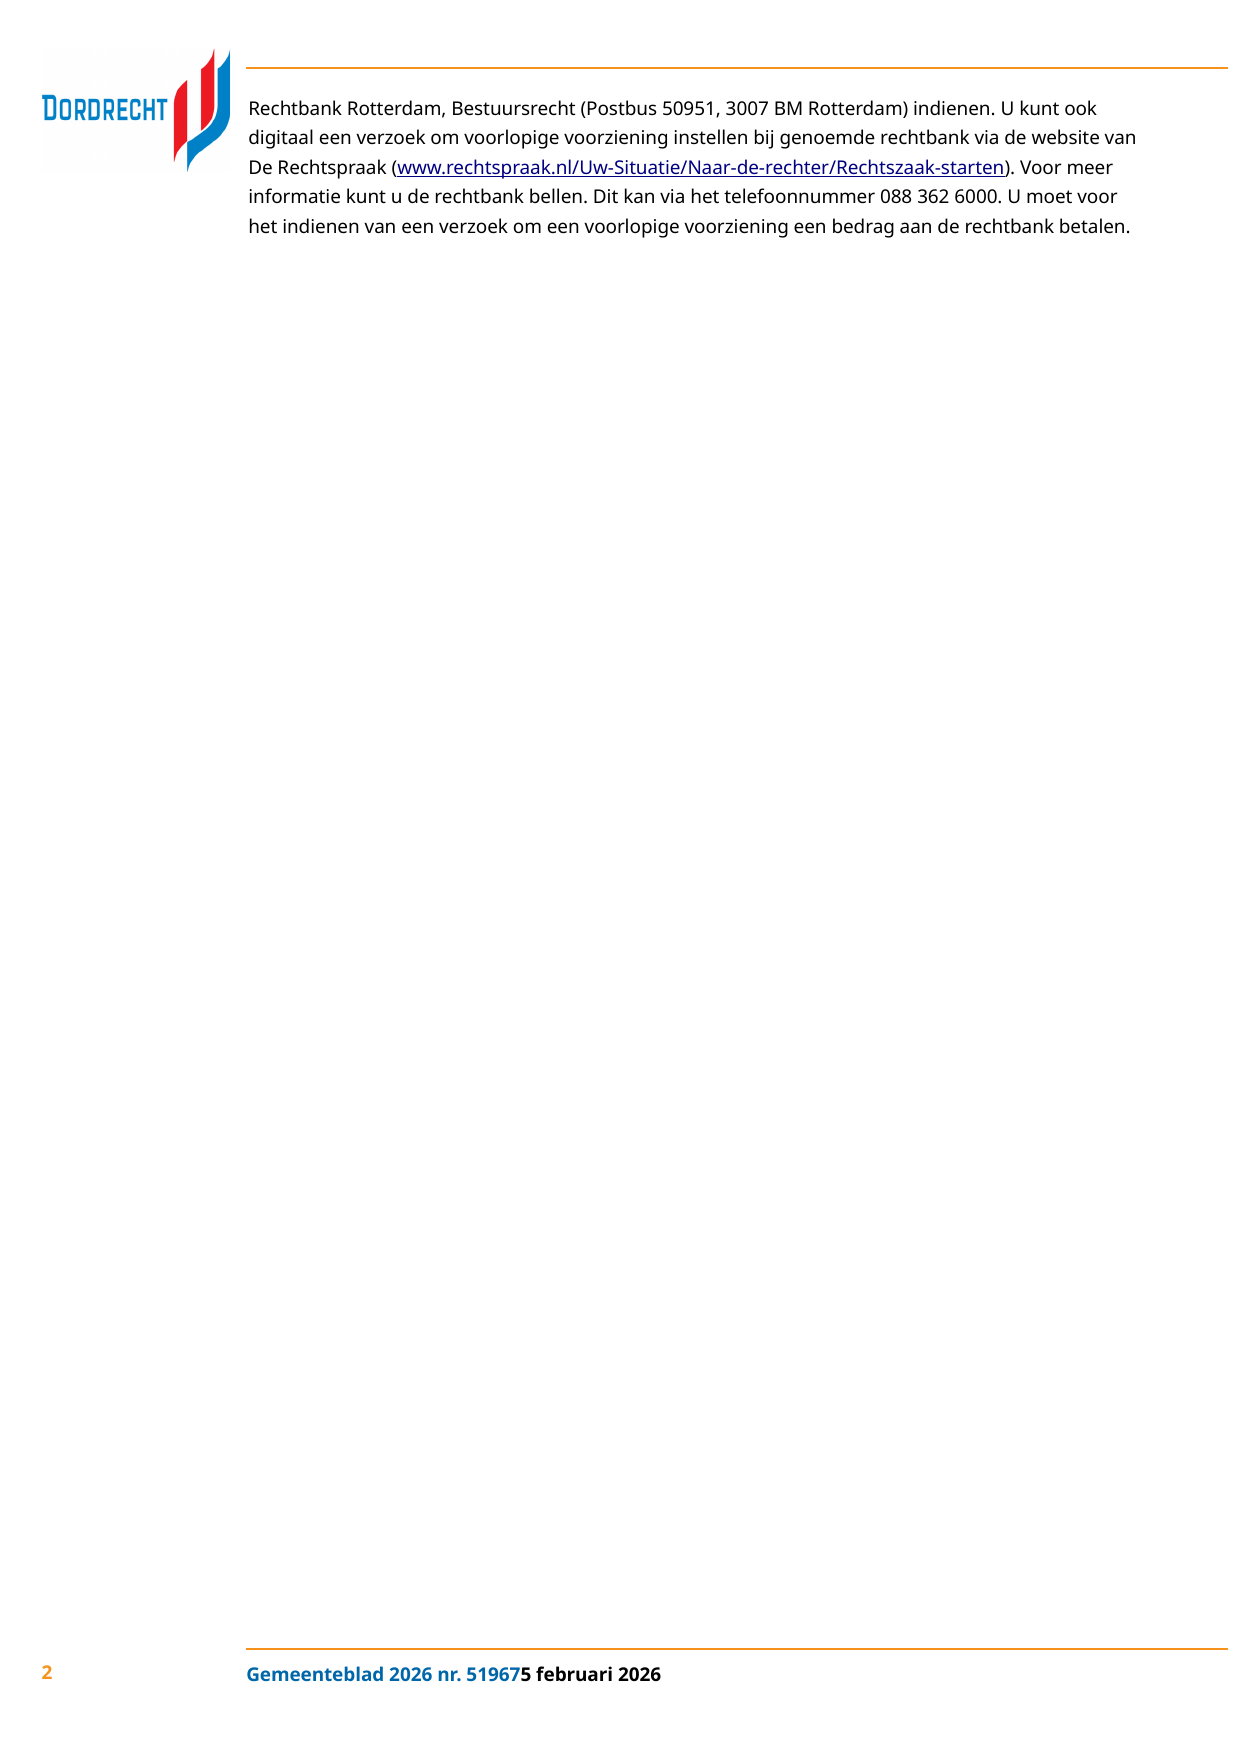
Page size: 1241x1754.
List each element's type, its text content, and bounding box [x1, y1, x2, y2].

text Rechtbank Rotterdam, Bestuursrecht (Postbus 50951, 3007 BM Rotterdam) indienen. U kunt ook digitaal een verzoek om voorlopige voorziening instellen bij genoemde rechtbank via de website van De Rechtspraak (www.rechtspraak.nl/Uw-Situatie/Naar-de-rechter/Rechtszaak-starten). Voor meer informatie kunt u de rechtbank bellen. Dit kan via het telefoonnummer 088 362 6000. U moet voor het indienen van een verzoek om een voorlopige voorziening een bedrag aan de rechtbank betalen. [248, 95, 1152, 239]
picture [41, 47, 231, 172]
